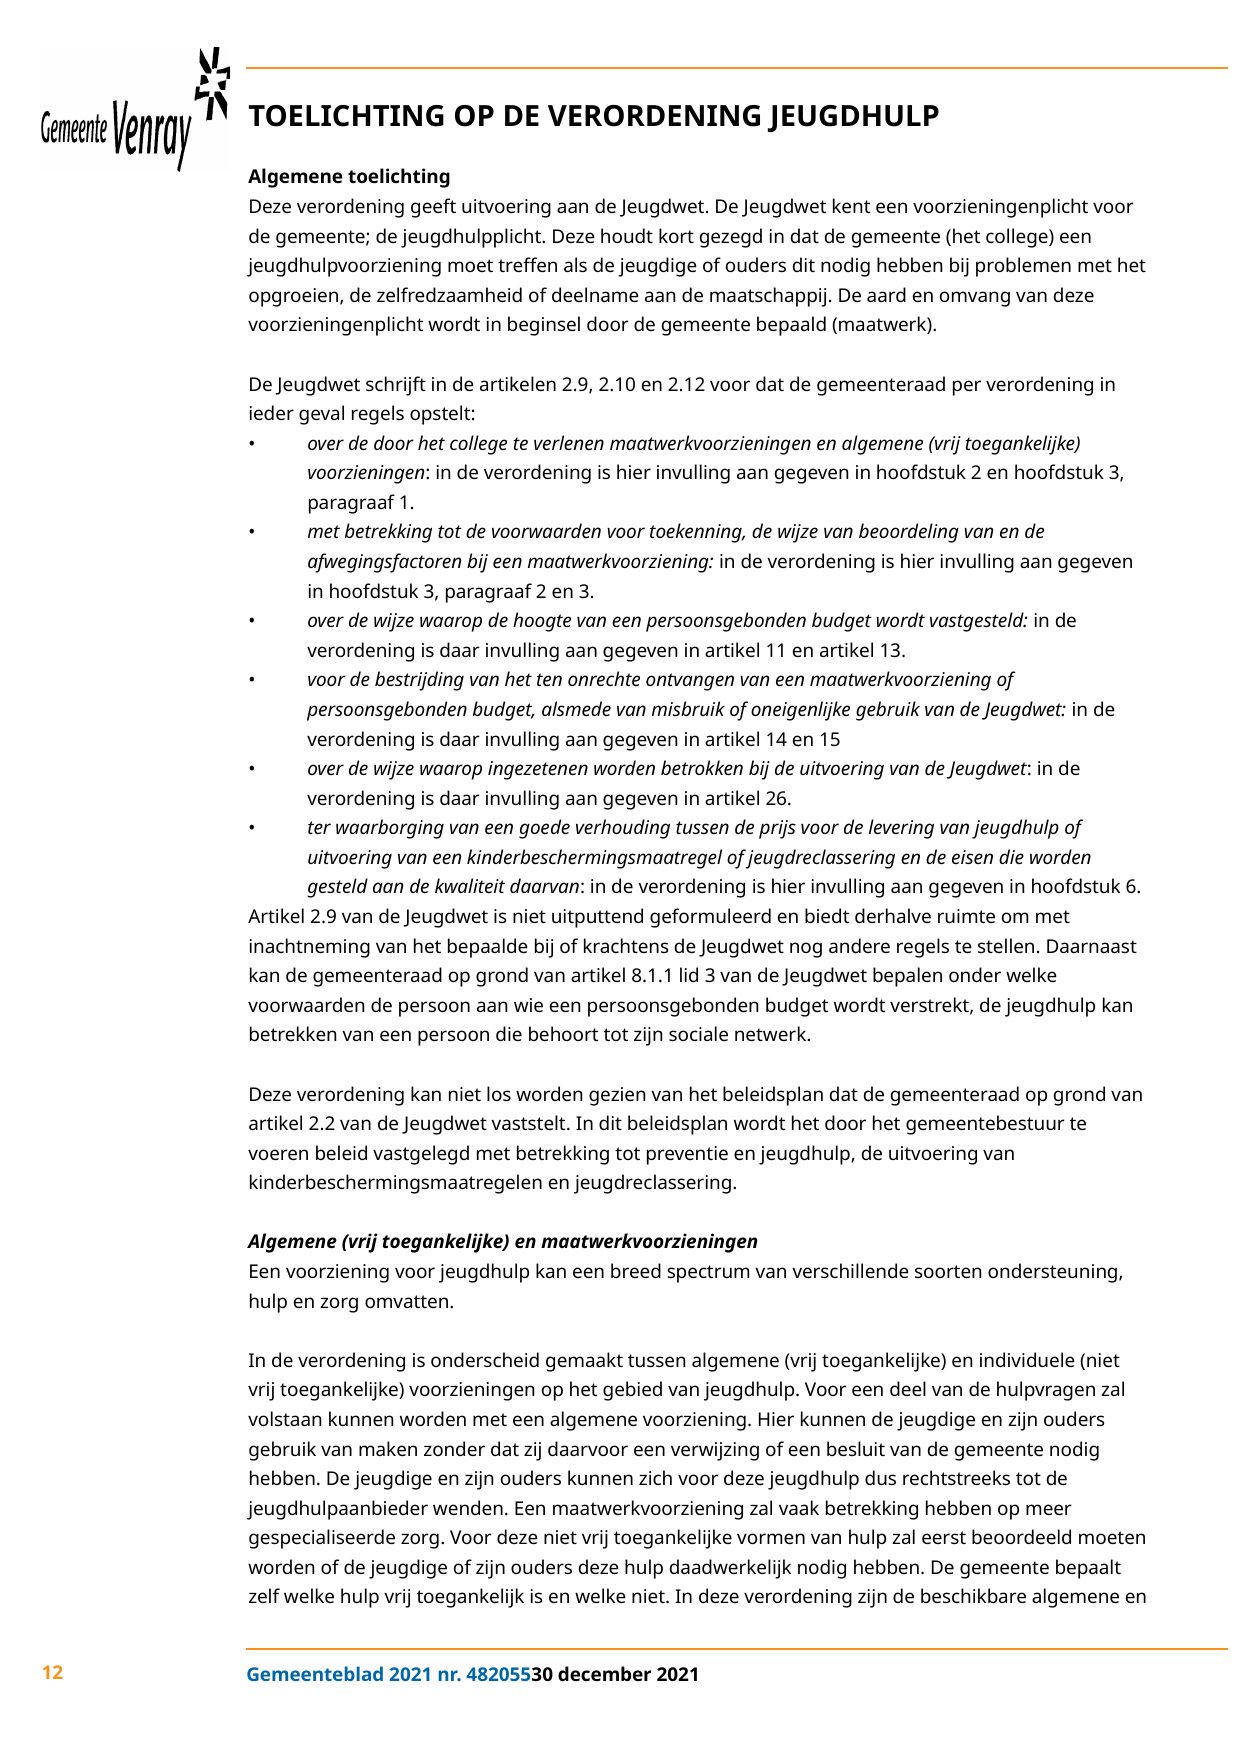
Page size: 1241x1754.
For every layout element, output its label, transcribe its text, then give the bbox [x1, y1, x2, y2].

text In de verordening is onderscheid gemaakt tussen algemene (vrij toegankelijke) en individuele (niet vrij toegankelijke) voorzieningen op het gebied van jeugdhulp. Voor een deel van de hulpvragen zal volstaan kunnen worden met een algemene voorziening. Hier kunnen de jeugdige en zijn ouders gebruik van maken zonder dat zij daarvoor een verwijzing of een besluit van de gemeente nodig hebben. De jeugdige en zijn ouders kunnen zich voor deze jeugdhulp dus rechtstreeks tot de jeugdhulpaanbieder wenden. Een maatwerkvoorziening zal vaak betrekking hebben op meer gespecialiseerde zorg. Voor deze niet vrij toegankelijke vormen van hulp zal eerst beoordeeld moeten worden of de jeugdige of zijn ouders deze hulp daadwerkelijk nodig hebben. De gemeente bepaalt zelf welke hulp vrij toegankelijk is en welke niet. In deze verordening zijn de beschikbare algemene en [248, 1347, 1152, 1609]
list over de wijze waarop ingezetenen worden betrokken bij de uitvoering van de Jeugdwet: in de verordening is daar invulling aan gegeven in artikel 26. [248, 755, 1152, 811]
picture [41, 47, 231, 172]
list met betrekking tot de voorwaarden voor toekenning, de wijze van beoordeling van en de afwegingsfactoren bij een maatwerkvoorziening: in de verordening is hier invulling aan gegeven in hoofdstuk 3, paragraaf 2 en 3. [248, 519, 1152, 603]
text Een voorziening voor jeugdhulp kan een breed spectrum van verschillende soorten ondersteuning, hulp en zorg omvatten. [248, 1258, 1152, 1313]
text Deze verordening kan niet los worden gezien van het beleidsplan dat de gemeenteraad op grond van artikel 2.2 van de Jeugdwet vaststelt. In dit beleidsplan wordt het door het gemeentebestuur te voeren beleid vastgelegd met betrekking tot preventie en jeugdhulp, de uitvoering van kinderbeschermingsmaatregelen en jeugdreclassering. [248, 1081, 1152, 1195]
text Algemene toelichting [248, 164, 1152, 189]
text Algemene (vrij toegankelijke) en maatwerkvoorzieningen [248, 1229, 1152, 1254]
text Artikel 2.9 van de Jeugdwet is niet uitputtend geformuleerd en biedt derhalve ruimte om met inachtneming van het bepaalde bij of krachtens de Jeugdwet nog andere regels te stellen. Daarnaast kan de gemeenteraad op grond van artikel 8.1.1 lid 3 van de Jeugdwet bepalen onder welke voorwaarden de persoon aan wie een persoonsgebonden budget wordt verstrekt, de jeugdhulp kan betrekken van een persoon die behoort tot zijn sociale netwerk. [248, 903, 1152, 1047]
text Deze verordening geeft uitvoering aan de Jeugdwet. De Jeugdwet kent een voorzieningenplicht voor de gemeente; de jeugdhulpplicht. Deze houdt kort gezegd in dat de gemeente (het college) een jeugdhulpvoorziening moet treffen als de jeugdige of ouders dit nodig hebben bij problemen met het opgroeien, de zelfredzaamheid of deelname aan de maatschappij. De aard en omvang van deze voorzieningenplicht wordt in beginsel door de gemeente bepaald (maatwerk). [248, 193, 1152, 337]
list over de wijze waarop de hoogte van een persoonsgebonden budget wordt vastgesteld: in de verordening is daar invulling aan gegeven in artikel 11 en artikel 13. [248, 607, 1152, 663]
list ter waarborging van een goede verhouding tussen de prijs voor de levering van jeugdhulp of uitvoering van een kinderbeschermingsmaatregel of jeugdreclassering en de eisen die worden gesteld aan de kwaliteit daarvan: in de verordening is hier invulling aan gegeven in hoofdstuk 6. [248, 814, 1152, 899]
list voor de bestrijding van het ten onrechte ontvangen van een maatwerkvoorziening of persoonsgebonden budget, alsmede van misbruik of oneigenlijke gebruik van de Jeugdwet: in de verordening is daar invulling aan gegeven in artikel 14 en 15 [248, 667, 1152, 751]
text De Jeugdwet schrijft in de artikelen 2.9, 2.10 en 2.12 voor dat de gemeenteraad per verordening in ieder geval regels opstelt: [248, 371, 1152, 426]
list over de door het college te verlenen maatwerkvoorzieningen en algemene (vrij toegankelijke) voorzieningen: in de verordening is hier invulling aan gegeven in hoofdstuk 2 en hoofdstuk 3, paragraaf 1. [248, 430, 1152, 515]
text TOELICHTING OP DE VERORDENING JEUGDHULP [248, 95, 1152, 134]
